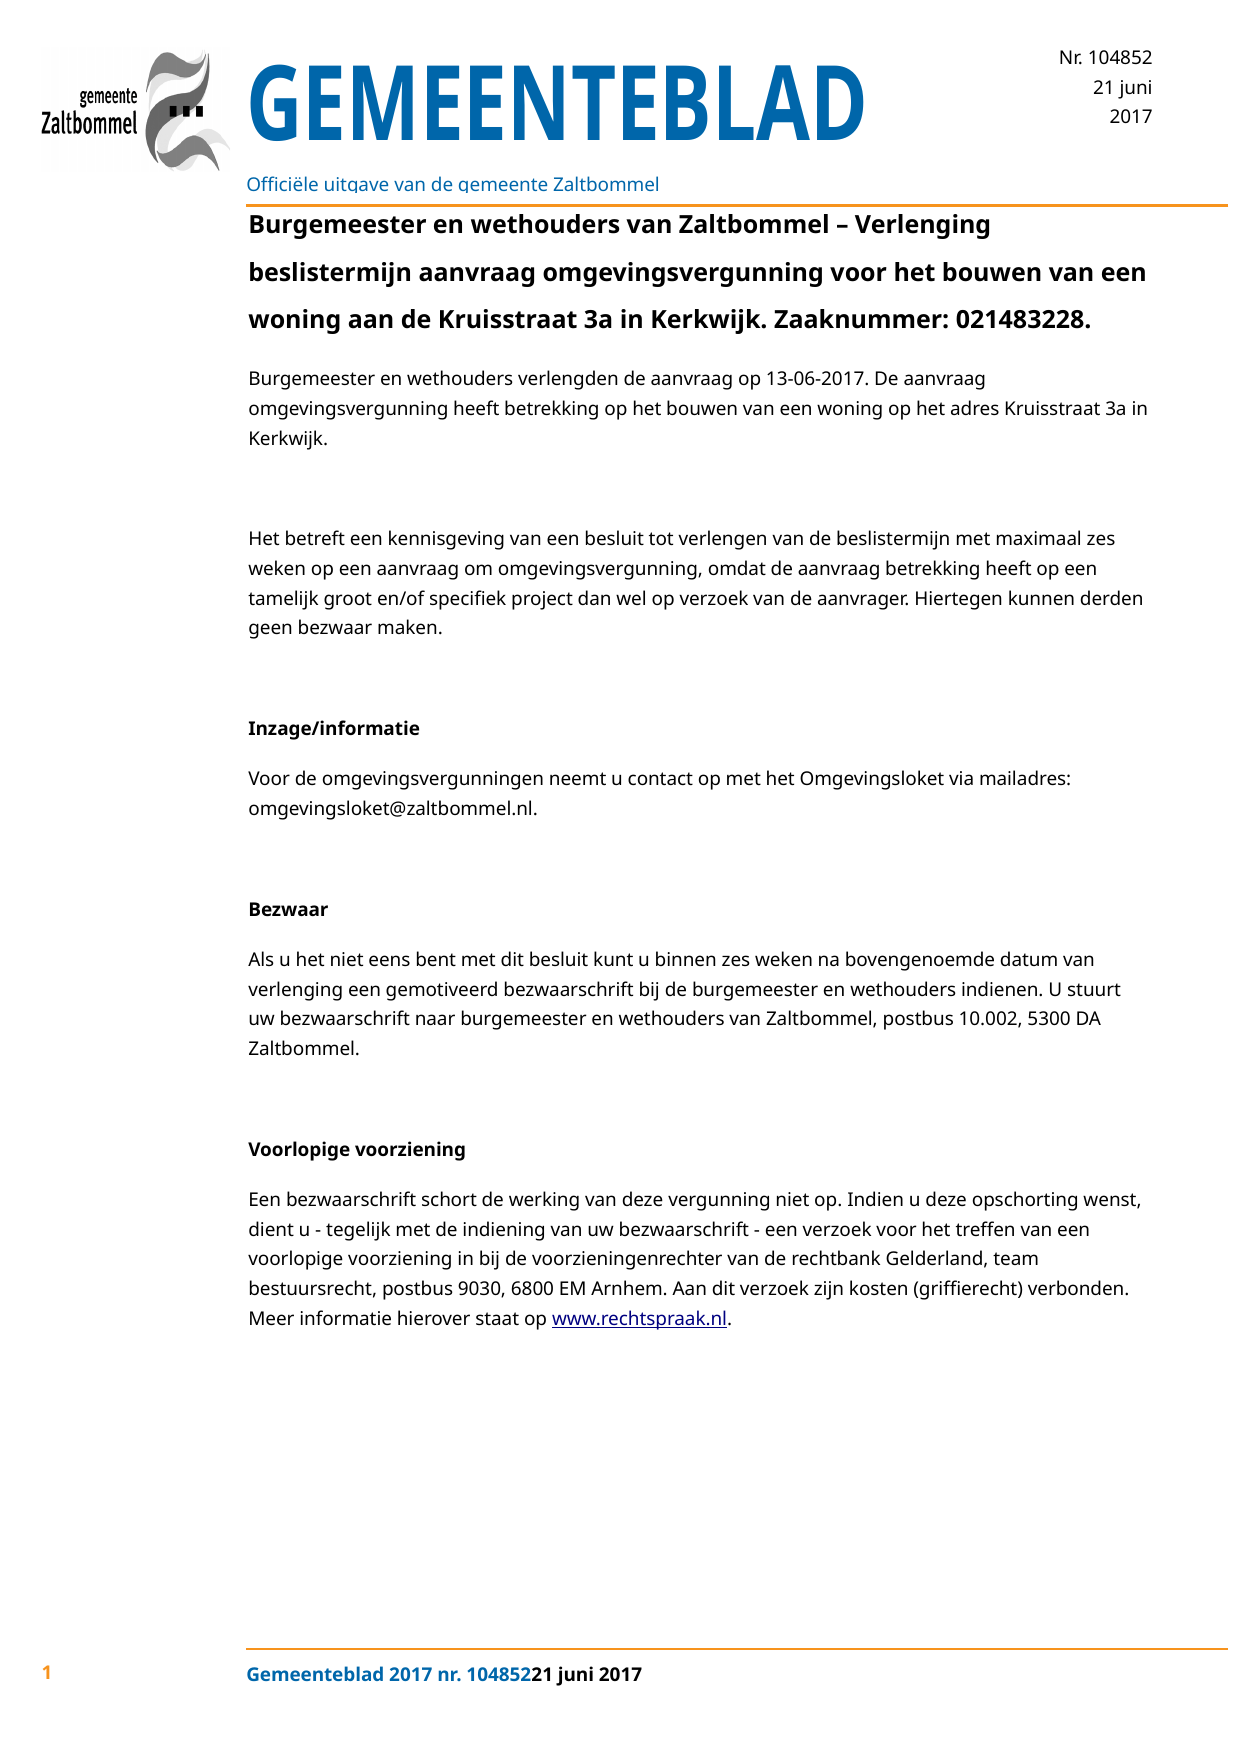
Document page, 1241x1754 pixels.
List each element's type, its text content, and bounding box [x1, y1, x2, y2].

text Burgemeester en wethouders verlengden de aanvraag op 13-06-2017. De aanvraag omgevingsvergunning heeft betrekking op het bouwen van een woning op het adres Kruisstraat 3a in Kerkwijk. [248, 366, 1152, 450]
text Burgemeester en wethouders van Zaltbommel – Verlenging beslistermijn aanvraag omgevingsvergunning voor het bouwen van een woning aan de Kruisstraat 3a in Kerkwijk. Zaaknummer: 021483228. [248, 207, 1152, 336]
text Bezwaar [248, 896, 1152, 922]
text Als u het niet eens bent met dit besluit kunt u binnen zes weken na bovengenoemde datum van verlenging een gemotiveerd bezwaarschrift bij de burgemeester en wethouders indienen. U stuurt uw bezwaarschrift naar burgemeester en wethouders van Zaltbommel, postbus 10.002, 5300 DA Zaltbommel. [248, 946, 1152, 1061]
text Voorlopige voorziening [248, 1136, 1152, 1162]
text Het betreft een kennisgeving van een besluit tot verlengen van de beslistermijn met maximaal zes weken op een aanvraag om omgevingsvergunning, omdat de aanvraag betrekking heeft op een tamelijk groot en/of specifiek project dan wel op verzoek van de aanvrager. Hiertegen kunnen derden geen bezwaar maken. [248, 526, 1152, 640]
text Inzage/informatie [248, 715, 1152, 741]
text Een bezwaarschrift schort de werking van deze vergunning niet op. Indien u deze opschorting wenst, dient u - tegelijk met de indiening van uw bezwaarschrift - een verzoek voor het treffen van een voorlopige voorziening in bij de voorzieningenrechter van de rechtbank Gelderland, team bestuursrecht, postbus 9030, 6800 EM Arnhem. Aan dit verzoek zijn kosten (griffierecht) verbonden. Meer informatie hierover staat op www.rechtspraak.nl. [248, 1186, 1152, 1330]
text Voor de omgevingsvergunningen neemt u contact op met het Omgevingsloket via mailadres: omgevingsloket@zaltbommel.nl. [248, 766, 1152, 821]
picture [41, 47, 231, 172]
